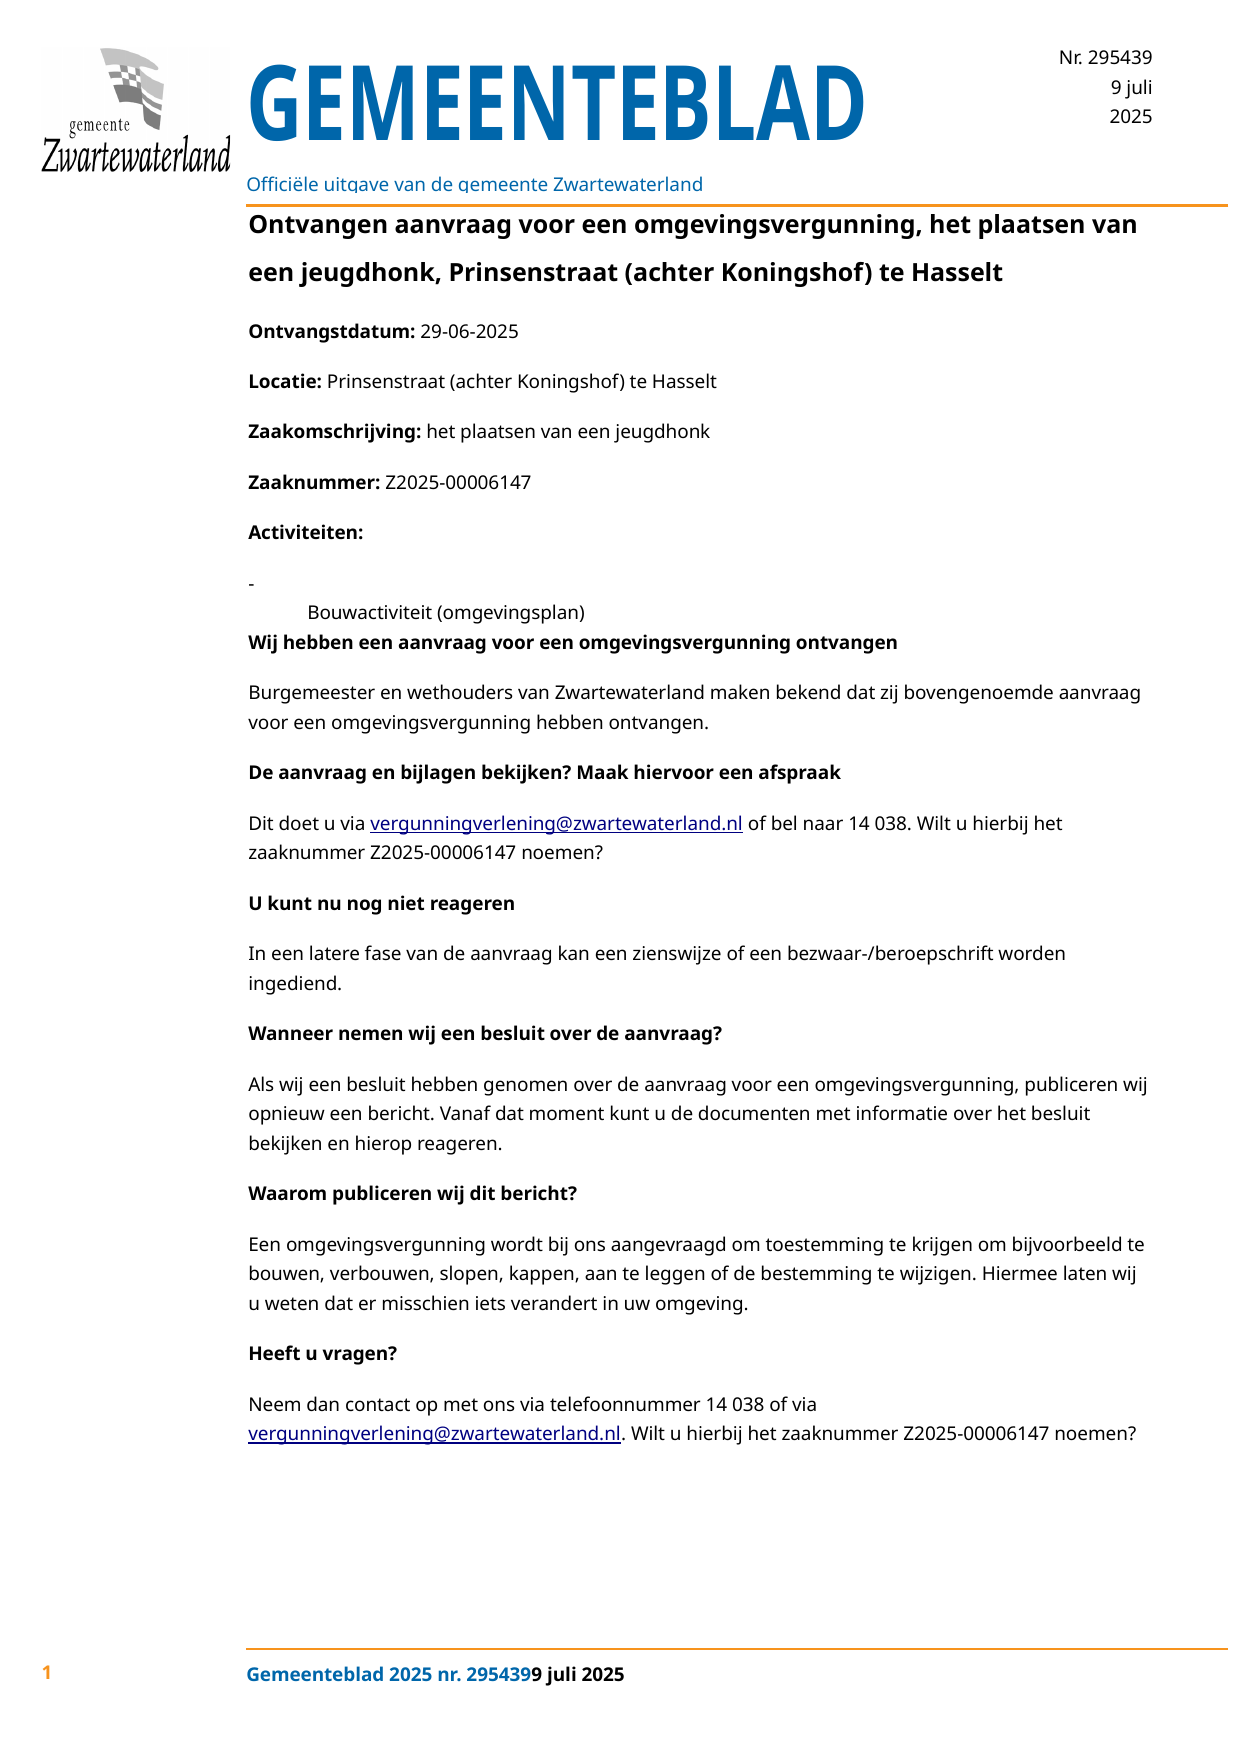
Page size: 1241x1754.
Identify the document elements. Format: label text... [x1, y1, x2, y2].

text Burgemeester en wethouders van Zwartewaterland maken bekend dat zij bovengenoemde aanvraag voor een omgevingsvergunning hebben ontvangen. [248, 679, 1152, 735]
list Bouwactiviteit (omgevingsplan) [248, 599, 1152, 625]
picture [41, 47, 231, 172]
text Activiteiten: [248, 519, 1152, 545]
text Locatie: Prinsenstraat (achter Koningshof) te Hasselt [248, 368, 1152, 394]
text Een omgevingsvergunning wordt bij ons aangevraagd om toestemming te krijgen om bijvoorbeeld te bouwen, verbouwen, slopen, kappen, aan te leggen of de bestemming te wijzigen. Hiermee laten wij u weten dat er misschien iets verandert in uw omgeving. [248, 1231, 1152, 1316]
text Dit doet u via vergunningverlening@zwartewaterland.nl of bel naar 14 038. Wilt u hierbij het zaaknummer Z2025-00006147 noemen? [248, 810, 1152, 865]
text Heeft u vragen? [248, 1340, 1152, 1366]
text U kunt nu nog niet reageren [248, 890, 1152, 916]
text Ontvangstdatum: 29-06-2025 [248, 318, 1152, 344]
text Als wij een besluit hebben genomen over de aanvraag voor een omgevingsvergunning, publiceren wij opnieuw een bericht. Vanaf dat moment kunt u de documenten met informatie over het besluit bekijken en hierop reageren. [248, 1071, 1152, 1156]
text Ontvangen aanvraag voor een omgevingsvergunning, het plaatsen van een jeugdhonk, Prinsenstraat (achter Koningshof) te Hasselt [248, 207, 1152, 288]
text Wij hebben een aanvraag voor een omgevingsvergunning ontvangen [248, 629, 1152, 655]
text Waarom publiceren wij dit bericht? [248, 1180, 1152, 1206]
text Zaaknummer: Z2025-00006147 [248, 469, 1152, 495]
text De aanvraag en bijlagen bekijken? Maak hiervoor een afspraak [248, 759, 1152, 785]
text In een latere fase van de aanvraag kan een zienswijze of een bezwaar-/beroepschrift worden ingediend. [248, 940, 1152, 996]
text Wanneer nemen wij een besluit over de aanvraag? [248, 1020, 1152, 1046]
text Zaakomschrijving: het plaatsen van een jeugdhonk [248, 419, 1152, 444]
text Neem dan contact op met ons via telefoonnummer 14 038 of via vergunningverlening@zwartewaterland.nl. Wilt u hierbij het zaaknummer Z2025-00006147 noemen? [248, 1391, 1152, 1446]
